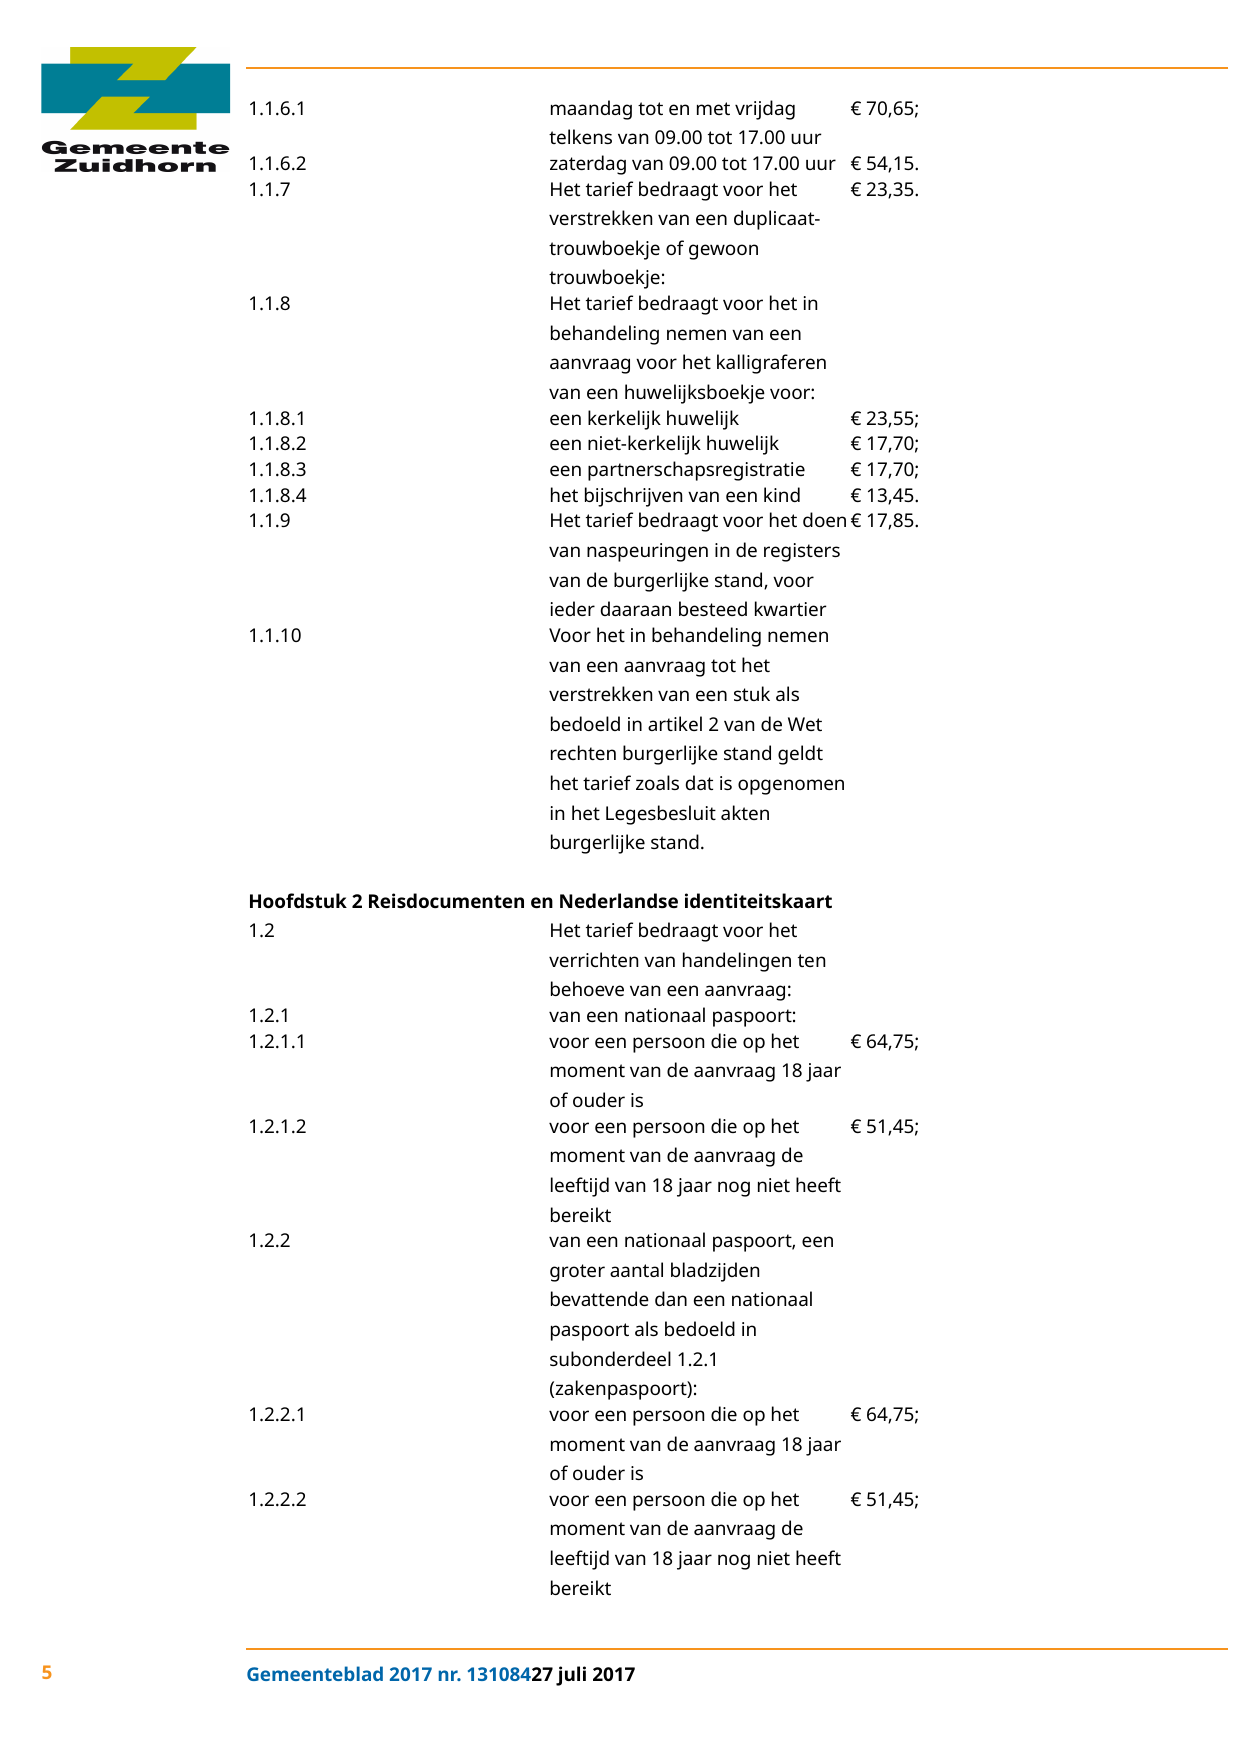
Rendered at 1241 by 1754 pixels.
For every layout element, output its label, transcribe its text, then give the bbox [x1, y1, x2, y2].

table_cell € 70,65; [850, 95, 1152, 150]
table_cell € 64,75; [850, 1028, 1152, 1113]
table_header [850, 918, 1152, 1002]
picture [41, 47, 231, 172]
table_cell 1.2.1.1 [248, 1028, 549, 1113]
table_cell voor een persoon die op het moment van de aanvraag de leeftijd van 18 jaar nog niet heeft bereikt [549, 1113, 850, 1227]
table_header 1.2 [248, 918, 549, 1002]
table_cell 1.1.8.3 [248, 456, 549, 482]
table_cell 1.2.1.2 [248, 1113, 549, 1227]
table_cell Het tarief bedraagt voor het doen van naspeuringen in de registers van de burgerlijke stand, voor ieder daaraan besteed kwartier [549, 508, 850, 622]
table_cell [850, 290, 1152, 405]
table_cell 1.1.8.4 [248, 482, 549, 508]
table_cell € 17,70; [850, 456, 1152, 482]
table_cell van een nationaal paspoort, een groter aantal bladzijden bevattende dan een nationaal paspoort als bedoeld in subonderdeel 1.2.1 (zakenpaspoort): [549, 1228, 850, 1401]
table_cell Het tarief bedraagt voor het verstrekken van een duplicaat-trouwboekje of gewoon trouwboekje: [549, 176, 850, 290]
table_cell voor een persoon die op het moment van de aanvraag de leeftijd van 18 jaar nog niet heeft bereikt [549, 1486, 850, 1601]
table_cell 1.2.1 [248, 1003, 549, 1028]
table_cell 1.1.7 [248, 176, 549, 290]
table_cell 1.1.8.2 [248, 431, 549, 456]
table_cell [850, 1228, 1152, 1401]
table_cell een niet-kerkelijk huwelijk [549, 431, 850, 456]
table_cell zaterdag van 09.00 tot 17.00 uur [549, 150, 850, 176]
table_cell € 17,85. [850, 508, 1152, 622]
table_cell van een nationaal paspoort: [549, 1003, 850, 1028]
table_cell 1.1.6.1 [248, 95, 549, 150]
table_cell [850, 1003, 1152, 1028]
table_cell € 64,75; [850, 1401, 1152, 1486]
table_cell 1.1.9 [248, 508, 549, 622]
table_cell € 23,55; [850, 405, 1152, 431]
table_cell 1.2.2.1 [248, 1401, 549, 1486]
table_cell € 13,45. [850, 482, 1152, 508]
text Hoofdstuk 2 Reisdocumenten en Nederlandse identiteitskaart [248, 888, 1152, 913]
table_cell 1.2.2 [248, 1228, 549, 1401]
table_cell € 54,15. [850, 150, 1152, 176]
table_cell het bijschrijven van een kind [549, 482, 850, 508]
table_cell [850, 622, 1152, 855]
table_cell 1.1.8.1 [248, 405, 549, 431]
table_header Het tarief bedraagt voor het verrichten van handelingen ten behoeve van een aanvraag: [549, 918, 850, 1002]
table_cell € 23,35. [850, 176, 1152, 290]
table_cell een partnerschapsregistratie [549, 456, 850, 482]
table_cell € 51,45; [850, 1486, 1152, 1601]
table_cell Voor het in behandeling nemen van een aanvraag tot het verstrekken van een stuk als bedoeld in artikel 2 van de Wet rechten burgerlijke stand geldt het tarief zoals dat is opgenomen in het Legesbesluit akten burgerlijke stand. [549, 622, 850, 855]
table_cell 1.1.10 [248, 622, 549, 855]
table_cell voor een persoon die op het moment van de aanvraag 18 jaar of ouder is [549, 1028, 850, 1113]
table_cell maan­dag tot en met vrijdag telkens van 09.00 tot 17.00 uur [549, 95, 850, 150]
table_cell 1.1.6.2 [248, 150, 549, 176]
table_cell een kerkelijk huwelijk [549, 405, 850, 431]
table_cell € 17,70; [850, 431, 1152, 456]
table_cell voor een persoon die op het moment van de aanvraag 18 jaar of ouder is [549, 1401, 850, 1486]
table_cell Het tarief bedraagt voor het in behandeling nemen van een aanvraag voor het kalligraferen van een huwelijksboekje voor: [549, 290, 850, 405]
table_cell 1.1.8 [248, 290, 549, 405]
table_cell 1.2.2.2 [248, 1486, 549, 1601]
table_cell € 51,45; [850, 1113, 1152, 1227]
